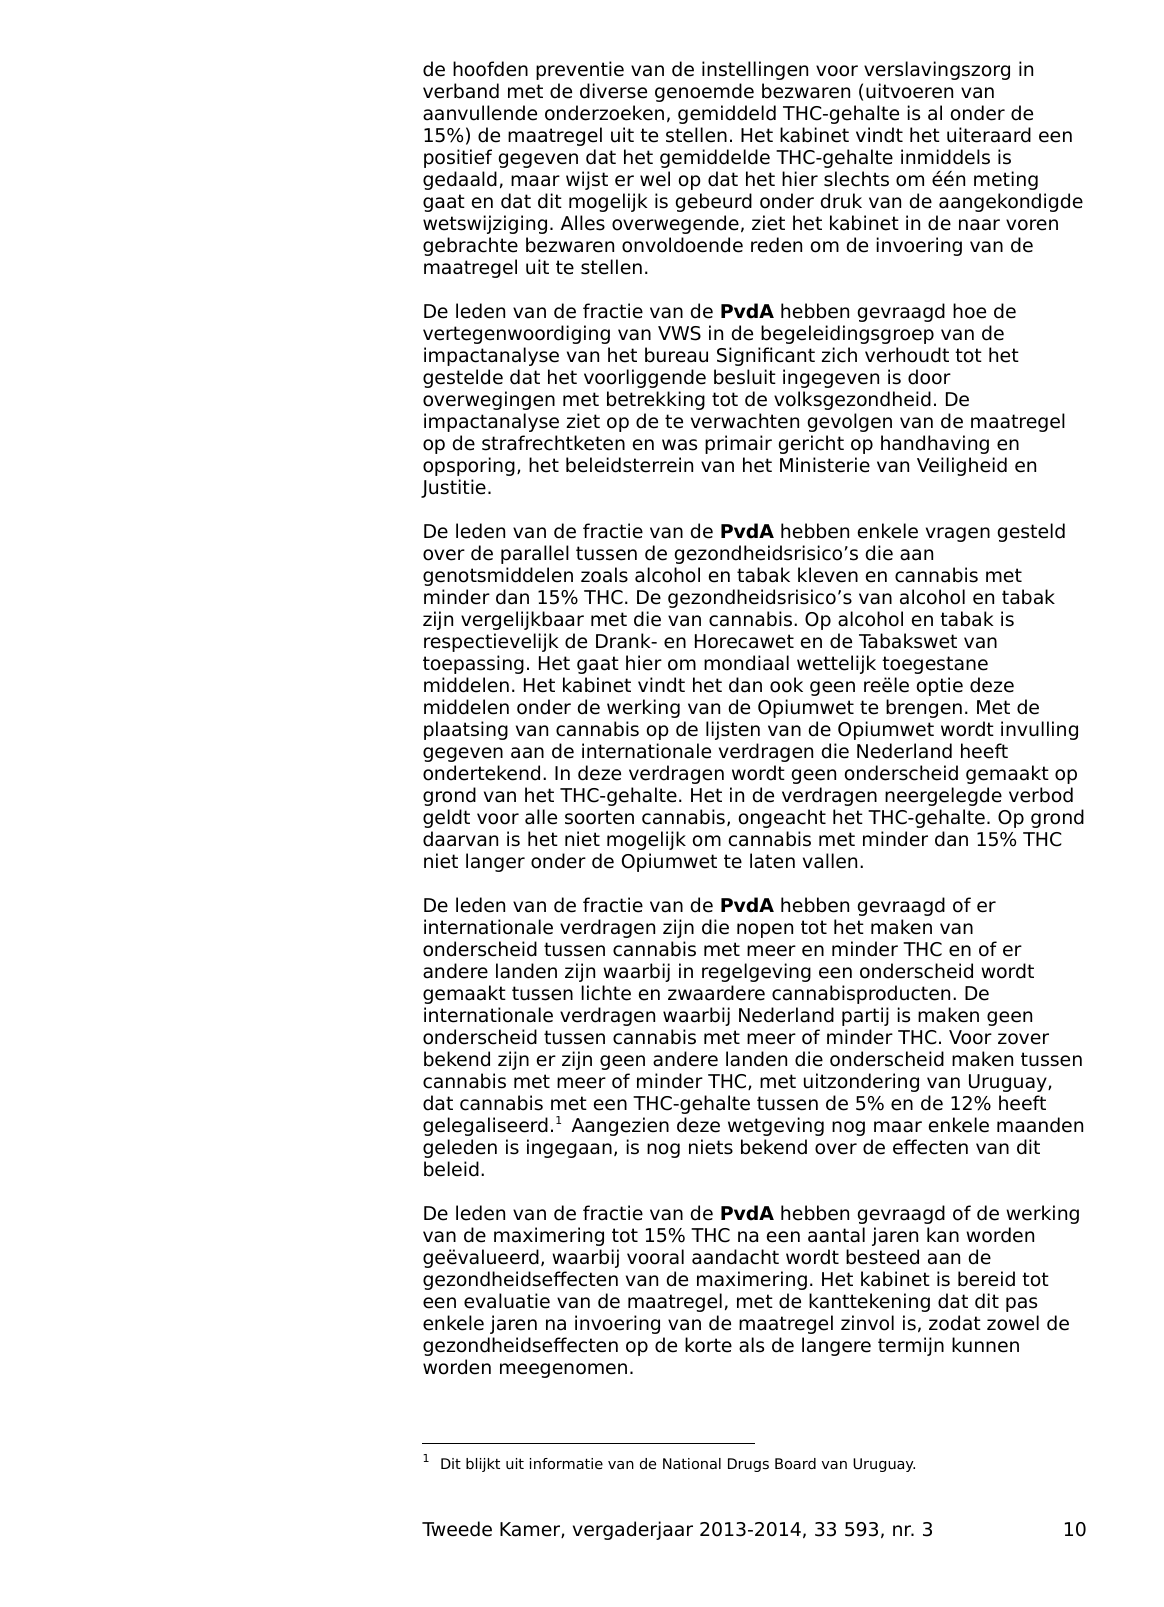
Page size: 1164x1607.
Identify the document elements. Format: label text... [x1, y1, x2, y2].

text De leden van de fractie van de PvdA hebben gevraagd hoe de vertegenwoordiging van VWS in de begeleidingsgroep van de impactanalyse van het bureau Significant zich verhoudt tot het gestelde dat het voorliggende besluit ingegeven is door overwegingen met betrekking tot de volksgezondheid. De impactanalyse ziet op de te verwachten gevolgen van de maatregel op de strafrechtketen en was primair gericht op handhaving en opsporing, het beleidsterrein van het Ministerie van Veiligheid en Justitie. [422, 301, 1087, 499]
text De leden van de fractie van de PvdA hebben gevraagd of er internationale verdragen zijn die nopen tot het maken van onderscheid tussen cannabis met meer en minder THC en of er andere landen zijn waarbij in regelgeving een onderscheid wordt gemaakt tussen lichte en zwaardere cannabisproducten. De internationale verdragen waarbij Nederland partij is maken geen onderscheid tussen cannabis met meer of minder THC. Voor zover bekend zijn er zijn geen andere landen die onderscheid maken tussen cannabis met meer of minder THC, met uitzondering van Uruguay, dat cannabis met een THC-gehalte tussen de 5% en de 12% heeft gelegaliseerd. Aangezien deze wetgeving nog maar enkele maanden geleden is ingegaan, is nog niets bekend over de effecten van dit beleid. [422, 895, 1087, 1181]
text De leden van de fractie van de PvdA hebben gevraagd of de werking van de maximering tot 15% THC na een aantal jaren kan worden geëvalueerd, waarbij vooral aandacht wordt besteed aan de gezondheidseffecten van de maximering. Het kabinet is bereid tot een evaluatie van de maatregel, met de kanttekening dat dit pas enkele jaren na invoering van de maatregel zinvol is, zodat zowel de gezondheidseffecten op de korte als de langere termijn kunnen worden meegenomen. [422, 1203, 1087, 1379]
text De leden van de fractie van de PvdA hebben enkele vragen gesteld over de parallel tussen de gezondheidsrisico’s die aan genotsmiddelen zoals alcohol en tabak kleven en cannabis met minder dan 15% THC. De gezondheidsrisico’s van alcohol en tabak zijn vergelijkbaar met die van cannabis. Op alcohol en tabak is respectievelijk de Drank- en Horecawet en de Tabakswet van toepassing. Het gaat hier om mondiaal wettelijk toegestane middelen. Het kabinet vindt het dan ook geen reële optie deze middelen onder de werking van de Opiumwet te brengen. Met de plaatsing van cannabis op de lijsten van de Opiumwet wordt invulling gegeven aan de internationale verdragen die Nederland heeft ondertekend. In deze verdragen wordt geen onderscheid gemaakt op grond van het THC-gehalte. Het in de verdragen neergelegde verbod geldt voor alle soorten cannabis, ongeacht het THC-gehalte. Op grond daarvan is het niet mogelijk om cannabis met minder dan 15% THC niet langer onder de Opiumwet te laten vallen. [422, 521, 1087, 873]
text Dit blijkt uit informatie van de National Drugs Board van Uruguay. [422, 1452, 1087, 1474]
text de hoofden preventie van de instellingen voor verslavingszorg in verband met de diverse genoemde bezwaren (uitvoeren van aanvullende onderzoeken, gemiddeld THC-gehalte is al onder de 15%) de maatregel uit te stellen. Het kabinet vindt het uiteraard een positief gegeven dat het gemiddelde THC-gehalte inmiddels is gedaald, maar wijst er wel op dat het hier slechts om één meting gaat en dat dit mogelijk is gebeurd onder druk van de aangekondigde wetswijziging. Alles overwegende, ziet het kabinet in de naar voren gebrachte bezwaren onvoldoende reden om de invoering van de maatregel uit te stellen. [422, 59, 1087, 279]
